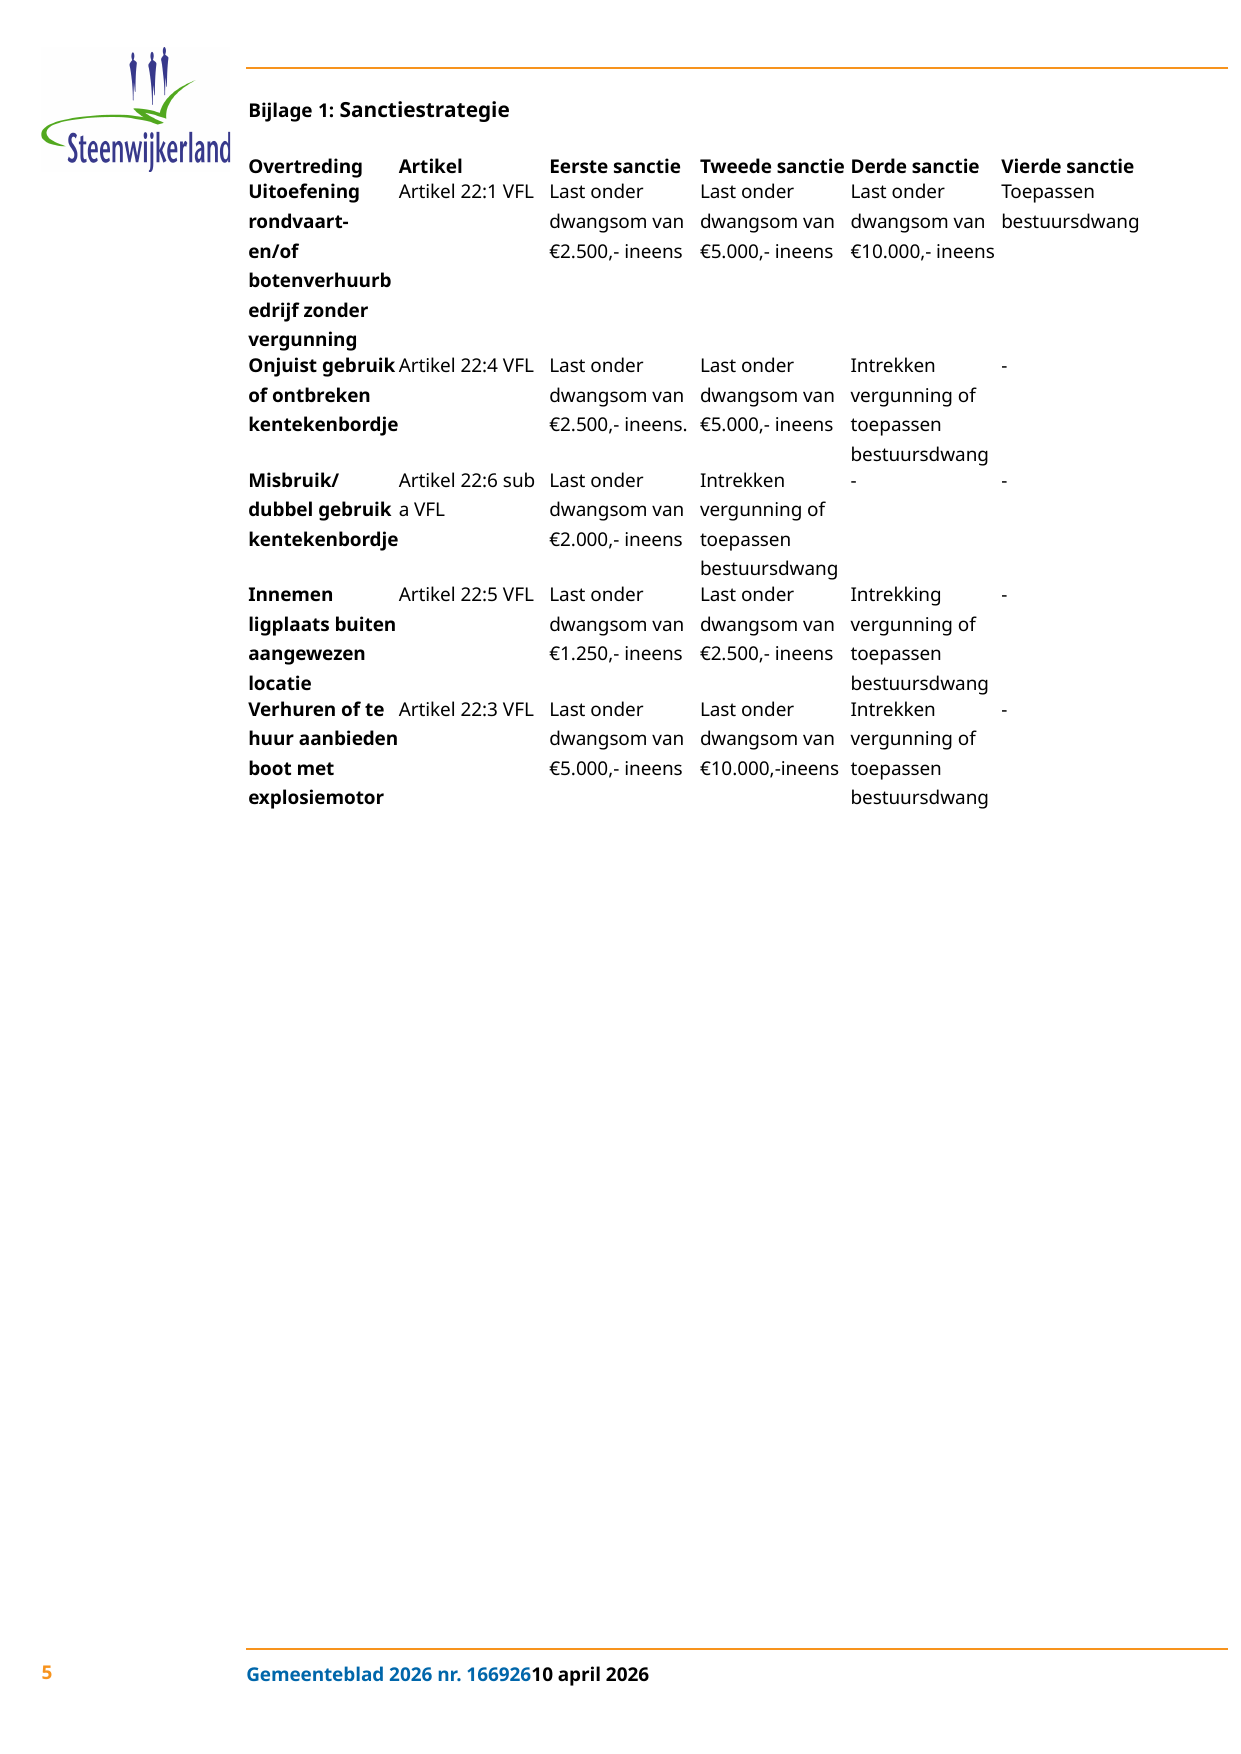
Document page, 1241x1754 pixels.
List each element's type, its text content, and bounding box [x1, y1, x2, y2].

table_cell Innemen ligplaats buiten aangewezen locatie [248, 581, 398, 696]
table_cell Artikel 22:1 VFL [399, 179, 549, 352]
text Bijlage 1: Sanctiestrategie [248, 95, 1152, 123]
table_cell - [850, 467, 1001, 581]
table_cell Intrekken vergunning of toepassen bestuursdwang [850, 353, 1001, 467]
table_cell - [1001, 696, 1152, 810]
table_header Eerste sanctie [549, 153, 700, 179]
table_cell Artikel 22:4 VFL [399, 353, 549, 467]
table_header Tweede sanctie [700, 153, 850, 179]
table_cell Intrekken vergunning of toepassen bestuursdwang [850, 696, 1001, 810]
table_cell Artikel 22:6 sub a VFL [399, 467, 549, 581]
table_cell Verhuren of te huur aanbieden boot met explosiemotor [248, 696, 398, 810]
table_cell Last onder dwangsom van €10.000,- ineens [850, 179, 1001, 352]
table_cell - [1001, 467, 1152, 581]
table_cell Artikel 22:3 VFL [399, 696, 549, 810]
table_cell Onjuist gebruik of ontbreken kentekenbordje [248, 353, 398, 467]
picture [41, 47, 231, 172]
table_cell Last onder dwangsom van €2.000,- ineens [549, 467, 700, 581]
table_header Artikel [399, 153, 549, 179]
table_cell Artikel 22:5 VFL [399, 581, 549, 696]
table_cell Intrekken vergunning of toepassen bestuursdwang [700, 467, 850, 581]
table_header Overtreding [248, 153, 398, 179]
table_header Vierde sanctie [1001, 153, 1152, 179]
table_cell Last onder dwangsom van €2.500,- ineens. [549, 353, 700, 467]
table_cell Uitoefening rondvaart- en/of botenverhuurbedrijf zonder vergunning [248, 179, 398, 352]
table_cell Misbruik/dubbel gebruik kentekenbordje [248, 467, 398, 581]
table_cell Last onder dwangsom van €5.000,- ineens [700, 353, 850, 467]
table_cell - [1001, 353, 1152, 467]
table_cell Last onder dwangsom van €1.250,- ineens [549, 581, 700, 696]
table_header Derde sanctie [850, 153, 1001, 179]
table_cell - [1001, 581, 1152, 696]
table_cell Last onder dwangsom van €5.000,- ineens [549, 696, 700, 810]
table_cell Last onder dwangsom van €2.500,- ineens [700, 581, 850, 696]
table_cell Last onder dwangsom van €2.500,- ineens [549, 179, 700, 352]
table_cell Intrekking vergunning of toepassen bestuursdwang [850, 581, 1001, 696]
table_cell Last onder dwangsom van €10.000,-ineens [700, 696, 850, 810]
table_cell Last onder dwangsom van €5.000,- ineens [700, 179, 850, 352]
table_cell Toepassen bestuursdwang [1001, 179, 1152, 352]
